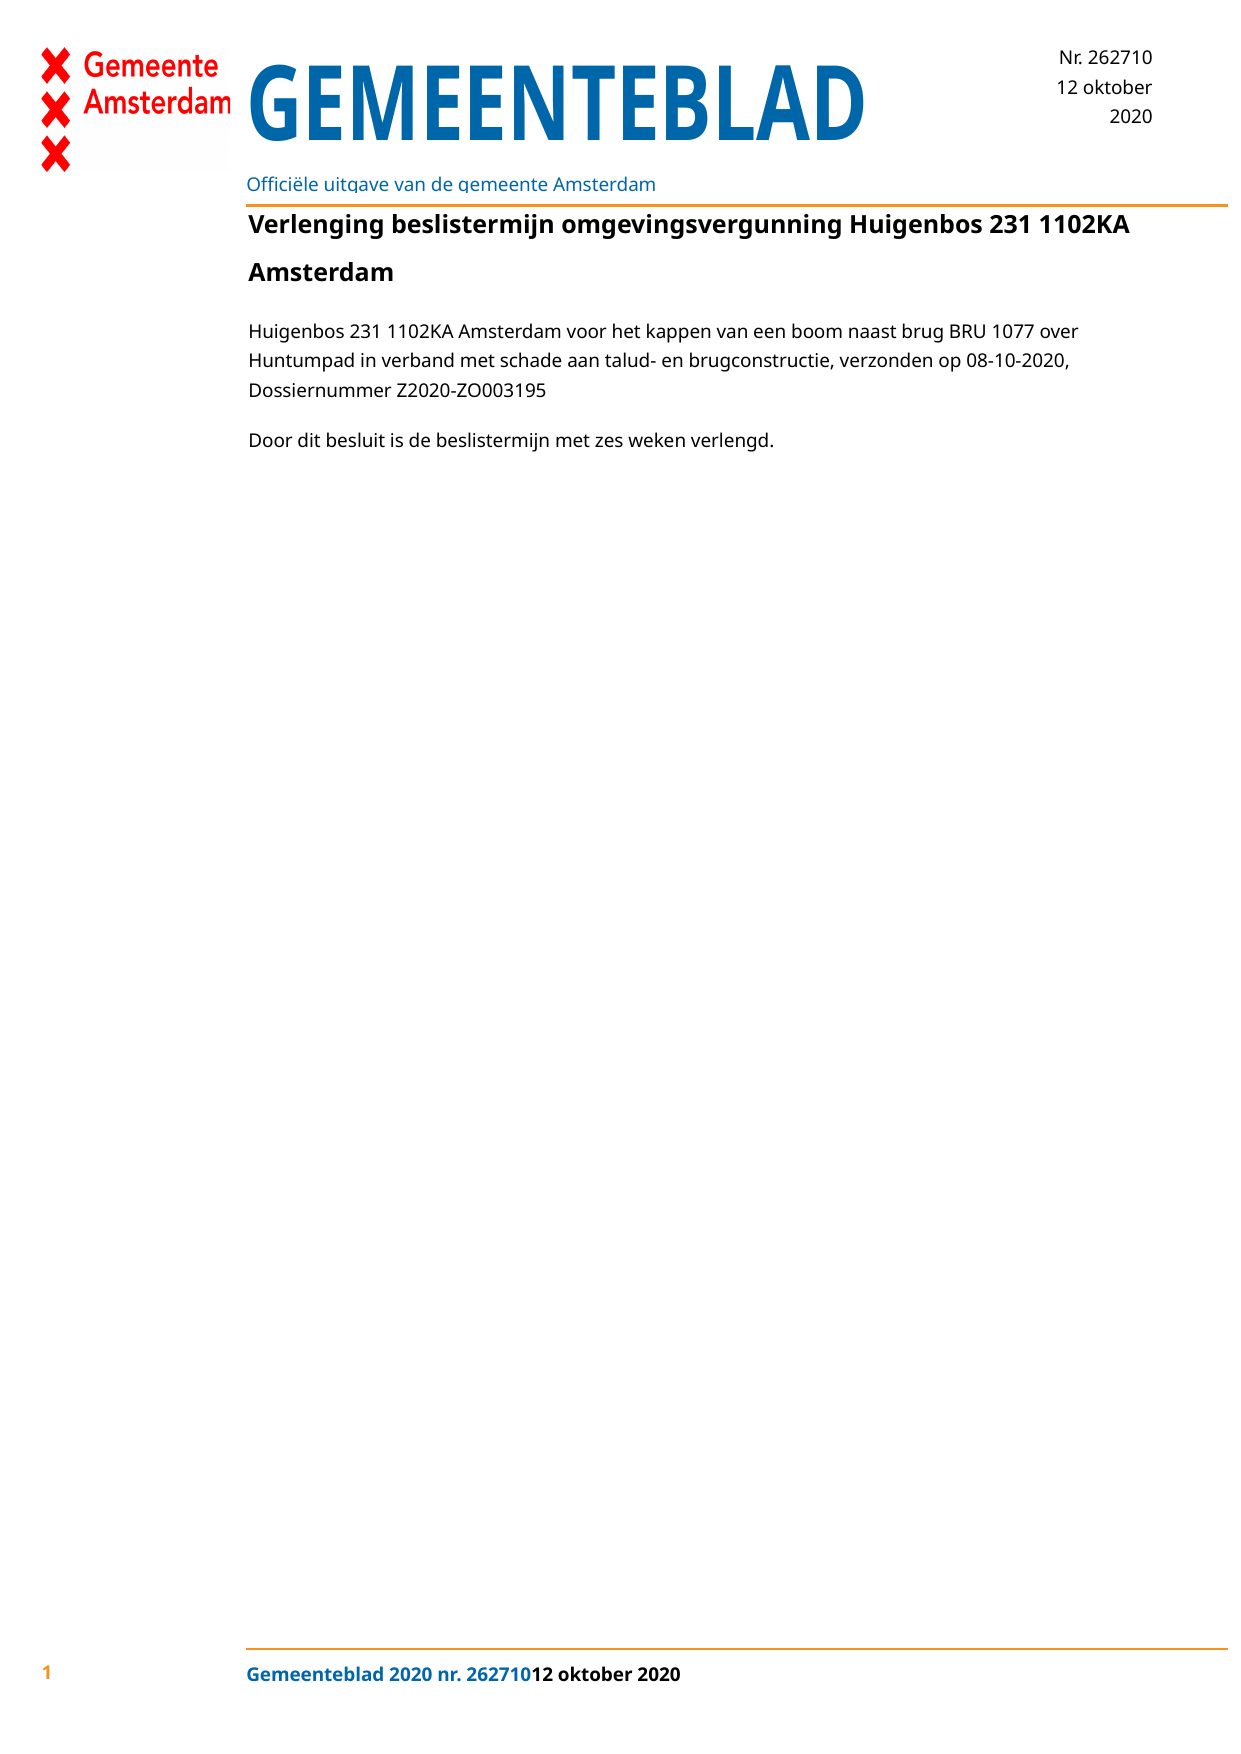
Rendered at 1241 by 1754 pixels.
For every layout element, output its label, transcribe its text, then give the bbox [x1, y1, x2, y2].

picture [41, 47, 231, 172]
text Verlenging beslistermijn omgevingsvergunning Huigenbos 231 1102KA Amsterdam [248, 207, 1152, 288]
text Door dit besluit is de beslistermijn met zes weken verlengd. [248, 427, 1152, 453]
text Huigenbos 231 1102KA Amsterdam voor het kappen van een boom naast brug BRU 1077 over Huntumpad in verband met schade aan talud- en brugconstructie, verzonden op 08-10-2020, Dossiernummer Z2020-ZO003195 [248, 318, 1152, 403]
